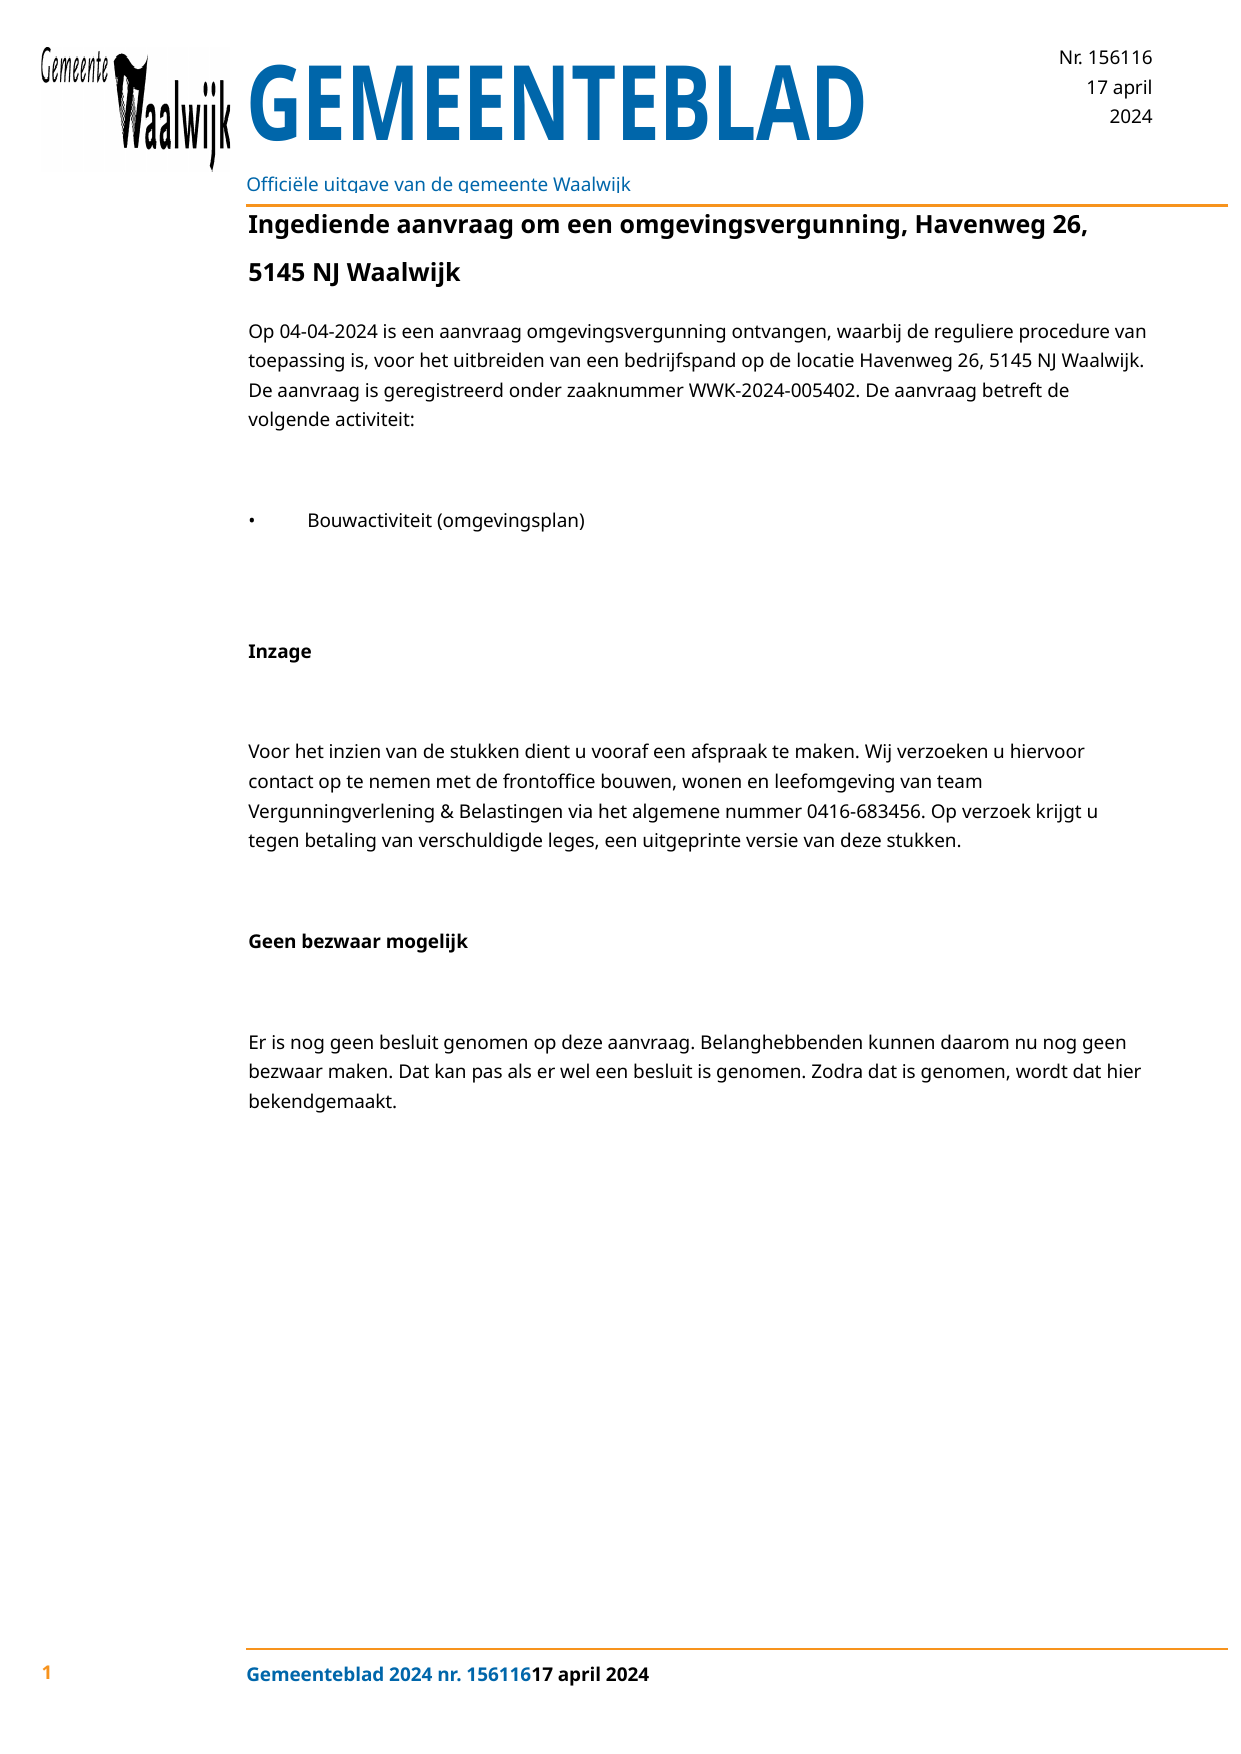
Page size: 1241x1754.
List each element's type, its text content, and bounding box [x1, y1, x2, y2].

text Er is nog geen besluit genomen op deze aanvraag. Belanghebbenden kunnen daarom nu nog geen bezwaar maken. Dat kan pas als er wel een besluit is genomen. Zodra dat is genomen, wordt dat hier bekendgemaakt. [248, 1029, 1152, 1114]
text Voor het inzien van de stukken dient u vooraf een afspraak te maken. Wij verzoeken u hiervoor contact op te nemen met de frontoffice bouwen, wonen en leefomgeving van team Vergunningverlening & Belastingen via het algemene nummer 0416-683456. Op verzoek krijgt u tegen betaling van verschuldigde leges, een uitgeprinte versie van deze stukken. [248, 739, 1152, 853]
text Geen bezwaar mogelijk [248, 928, 1152, 954]
list Bouwactiviteit (omgevingsplan) [248, 507, 1152, 533]
text Ingediende aanvraag om een omgevingsvergunning, Havenweg 26, 5145 NJ Waalwijk [248, 207, 1152, 288]
picture [41, 47, 231, 172]
text Inzage [248, 638, 1152, 664]
text Op 04-04-2024 is een aanvraag omgevingsvergunning ontvangen, waarbij de reguliere procedure van toepassing is, voor het uitbreiden van een bedrijfspand op de locatie Havenweg 26, 5145 NJ Waalwijk. De aanvraag is geregistreerd onder zaaknummer WWK-2024-005402. De aanvraag betreft de volgende activiteit: [248, 318, 1152, 432]
